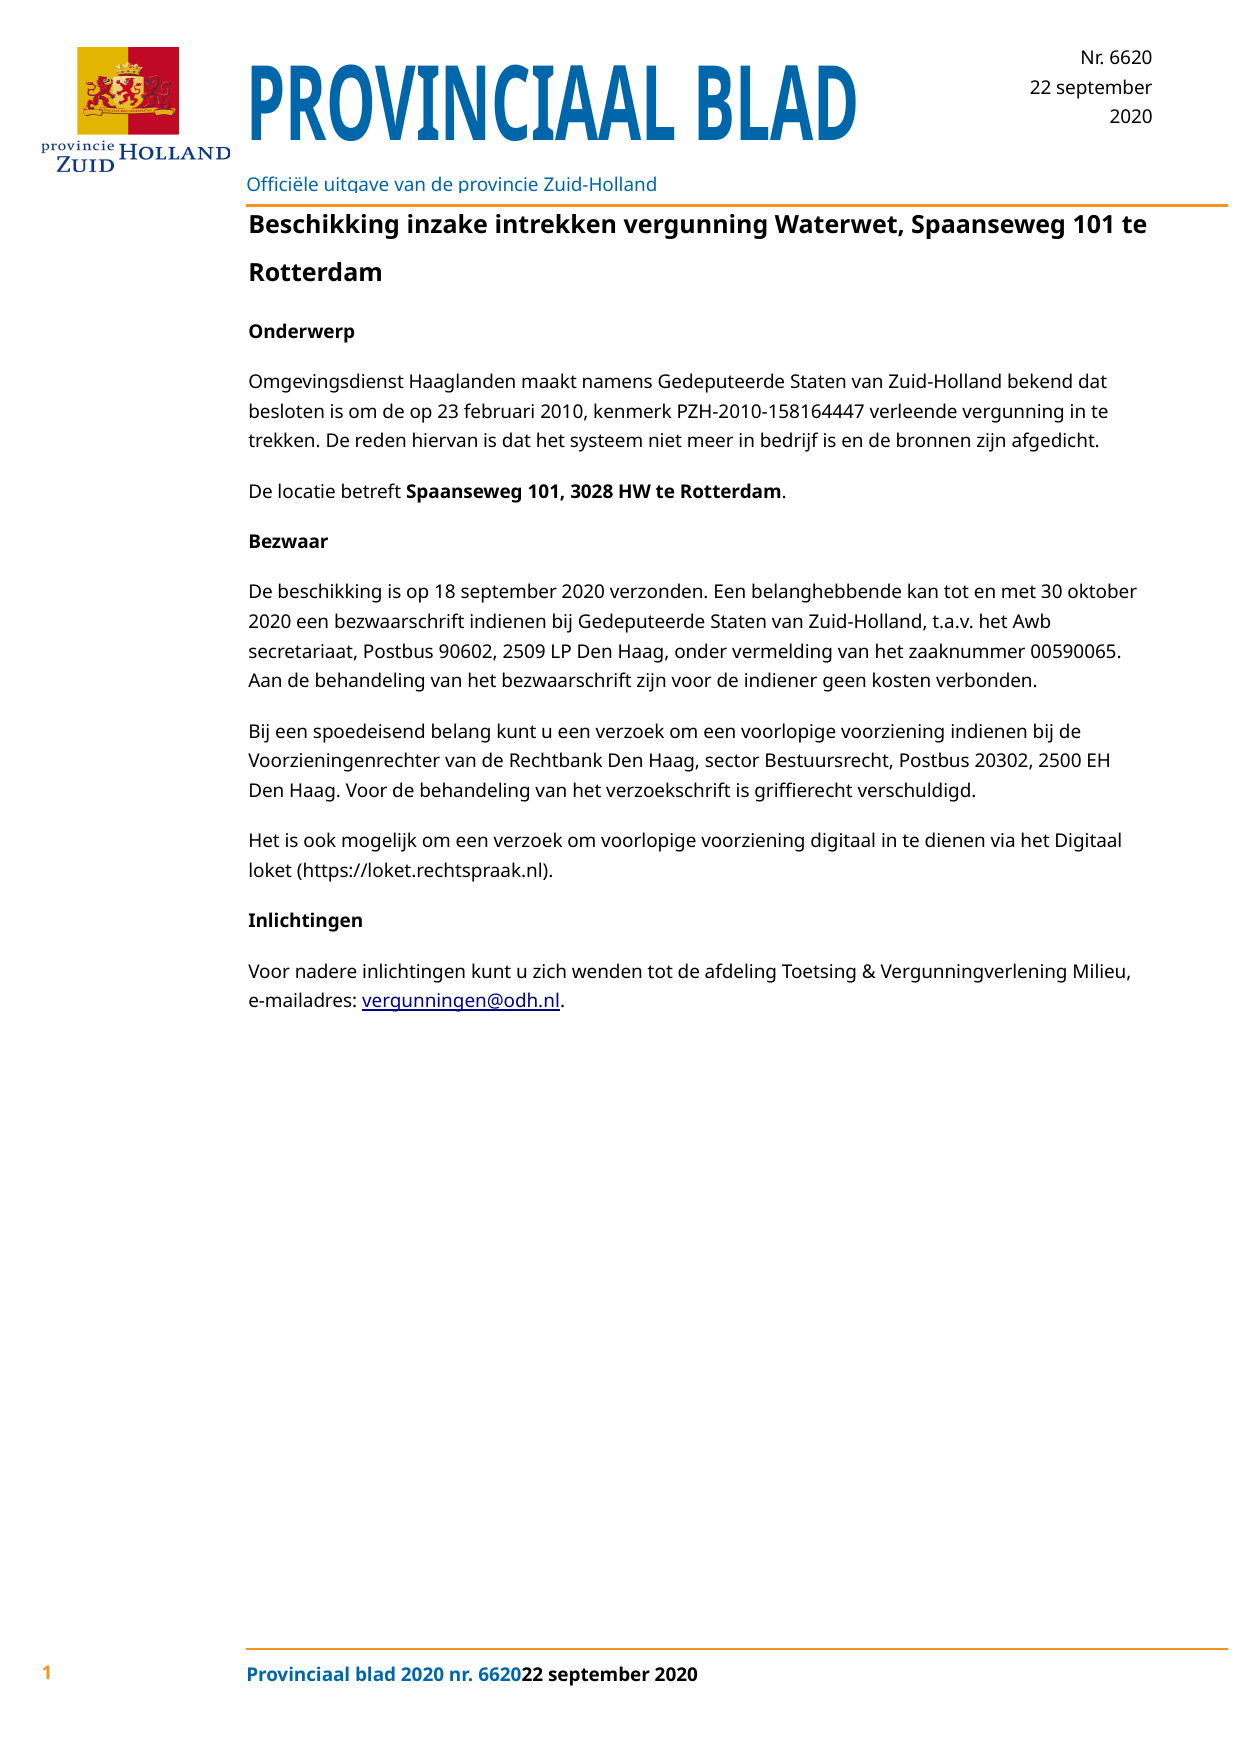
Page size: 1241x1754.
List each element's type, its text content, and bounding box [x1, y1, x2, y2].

picture [41, 47, 231, 172]
text De beschikking is op 18 september 2020 verzonden. Een belanghebbende kan tot en met 30 oktober 2020 een bezwaarschrift indienen bij Gedeputeerde Staten van Zuid-Holland, t.a.v. het Awb secretariaat, Postbus 90602, 2509 LP Den Haag, onder vermelding van het zaaknummer 00590065. Aan de behandeling van het bezwaarschrift zijn voor de indiener geen kosten verbonden. [248, 579, 1152, 693]
text Omgevingsdienst Haaglanden maakt namens Gedeputeerde Staten van Zuid-Holland bekend dat besloten is om de op 23 februari 2010, kenmerk PZH-2010-158164447 verleende vergunning in te trekken. De reden hiervan is dat het systeem niet meer in bedrijf is en de bronnen zijn afgedicht. [248, 368, 1152, 453]
text De locatie betreft Spaanseweg 101, 3028 HW te Rotterdam. [248, 478, 1152, 504]
text Bezwaar [248, 528, 1152, 554]
text Bij een spoedeisend belang kunt u een verzoek om een voorlopige voorziening indienen bij de Voorzieningenrechter van de Rechtbank Den Haag, sector Bestuursrecht, Postbus 20302, 2500 EH Den Haag. Voor de behandeling van het verzoekschrift is griffierecht verschuldigd. [248, 718, 1152, 803]
text Onderwerp [248, 318, 1152, 344]
text Voor nadere inlichtingen kunt u zich wenden tot de afdeling Toetsing & Vergunningverlening Milieu, e-mailadres: vergunningen@odh.nl. [248, 958, 1152, 1013]
text Beschikking inzake intrekken vergunning Waterwet, Spaanseweg 101 te Rotterdam [248, 207, 1152, 288]
text Inlichtingen [248, 907, 1152, 933]
text Het is ook mogelijk om een verzoek om voorlopige voorziening digitaal in te dienen via het Digitaal loket (https://loket.rechtspraak.nl). [248, 827, 1152, 883]
